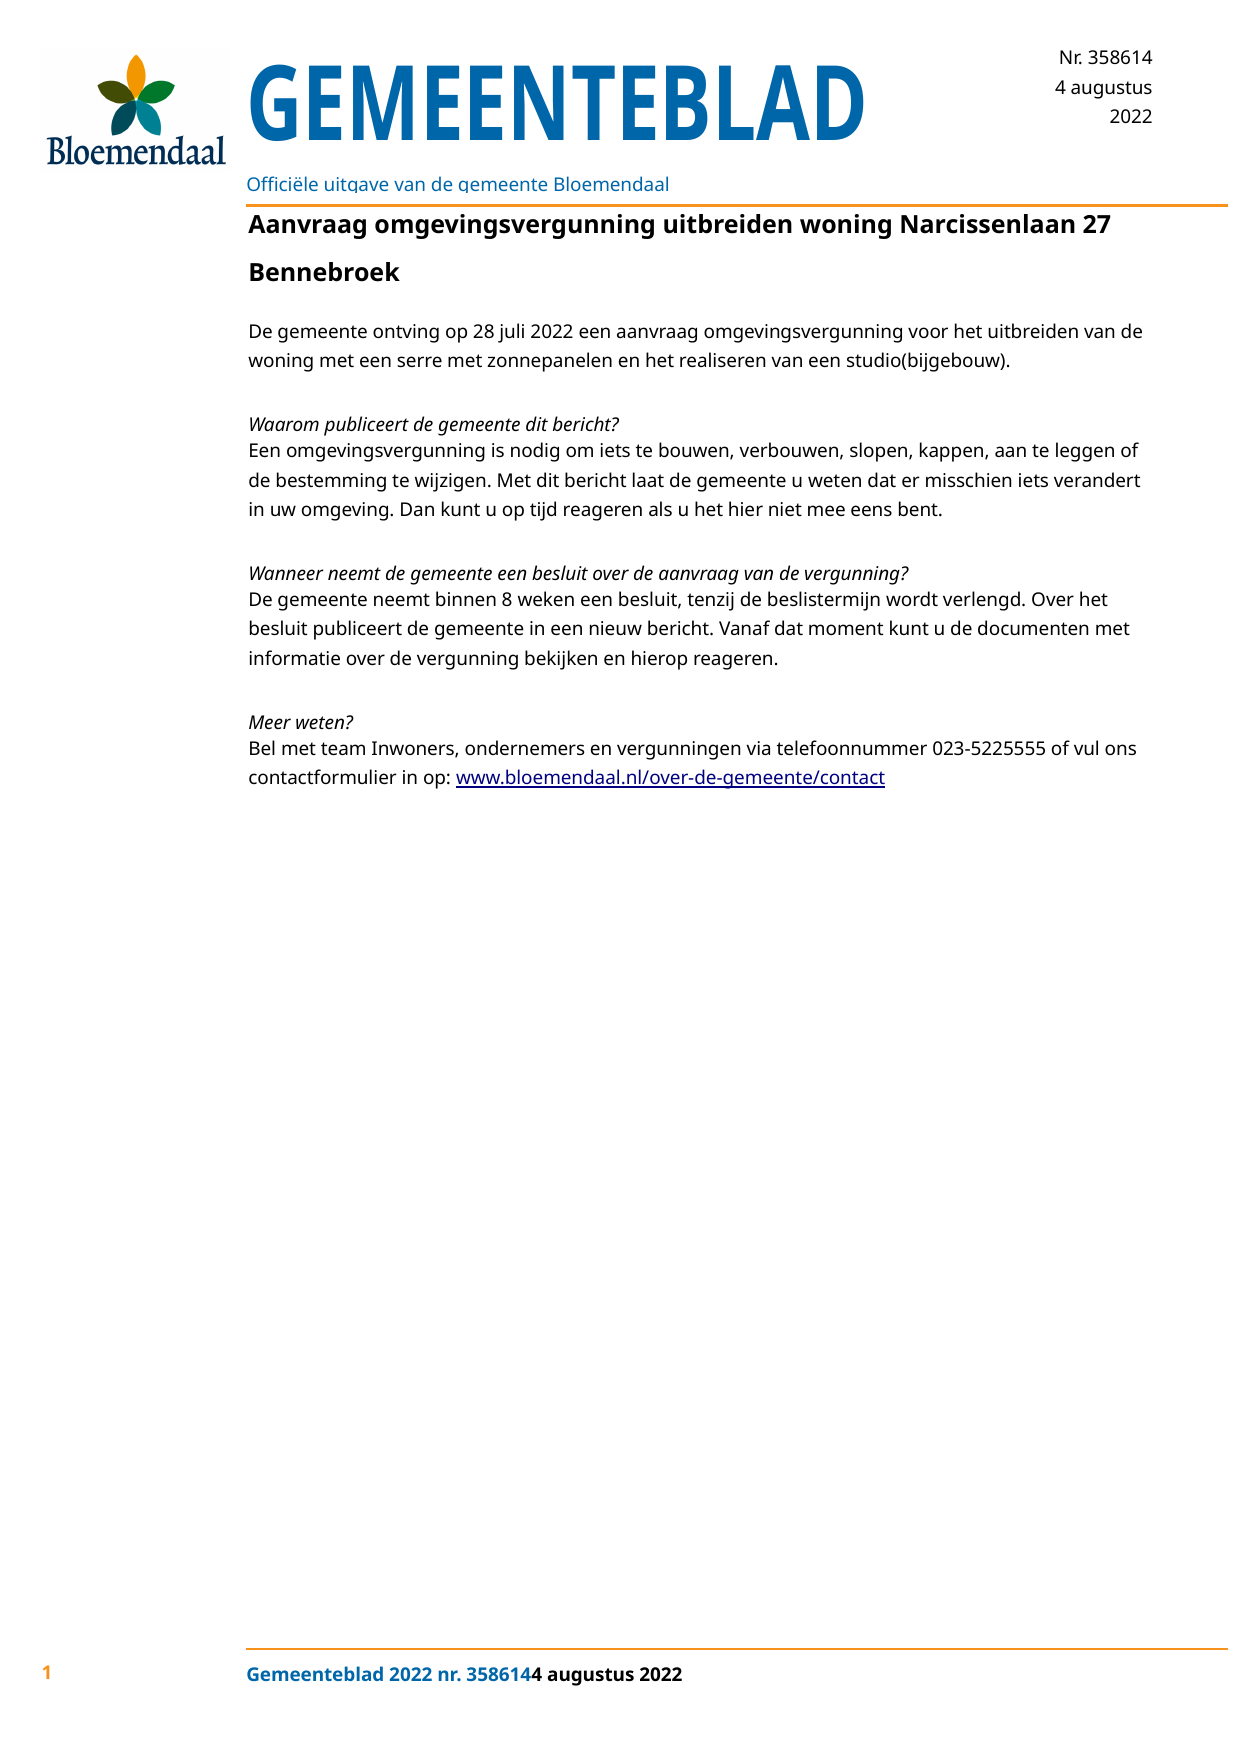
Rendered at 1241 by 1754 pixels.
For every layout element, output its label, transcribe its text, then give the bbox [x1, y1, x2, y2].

text De gemeente ontving op 28 juli 2022 een aanvraag omgevingsvergunning voor het uitbreiden van de woning met een serre met zonnepanelen en het realiseren van een studio(bijgebouw). [248, 318, 1152, 373]
text Aanvraag omgevingsvergunning uitbreiden woning Narcissenlaan 27 Bennebroek [248, 207, 1152, 288]
picture [41, 47, 231, 172]
text Waarom publiceert de gemeente dit bericht? [248, 411, 1152, 437]
text De gemeente neemt binnen 8 weken een besluit, tenzij de beslistermijn wordt verlengd. Over het besluit publiceert de gemeente in een nieuw bericht. Vanaf dat moment kunt u de documenten met informatie over de vergunning bekijken en hierop reageren. [248, 586, 1152, 671]
text Een omgevingsvergunning is nodig om iets te bouwen, verbouwen, slopen, kappen, aan te leggen of de bestemming te wijzigen. Met dit bericht laat de gemeente u weten dat er misschien iets verandert in uw omgeving. Dan kunt u op tijd reageren als u het hier niet mee eens bent. [248, 437, 1152, 522]
text Wanneer neemt de gemeente een besluit over de aanvraag van de vergunning? [248, 560, 1152, 586]
text Meer weten? [248, 709, 1152, 735]
text Bel met team Inwoners, ondernemers en vergunningen via telefoonnummer 023-5225555 of vul ons contactformulier in op: www.bloemendaal.nl/over-de-gemeente/contact [248, 735, 1152, 790]
